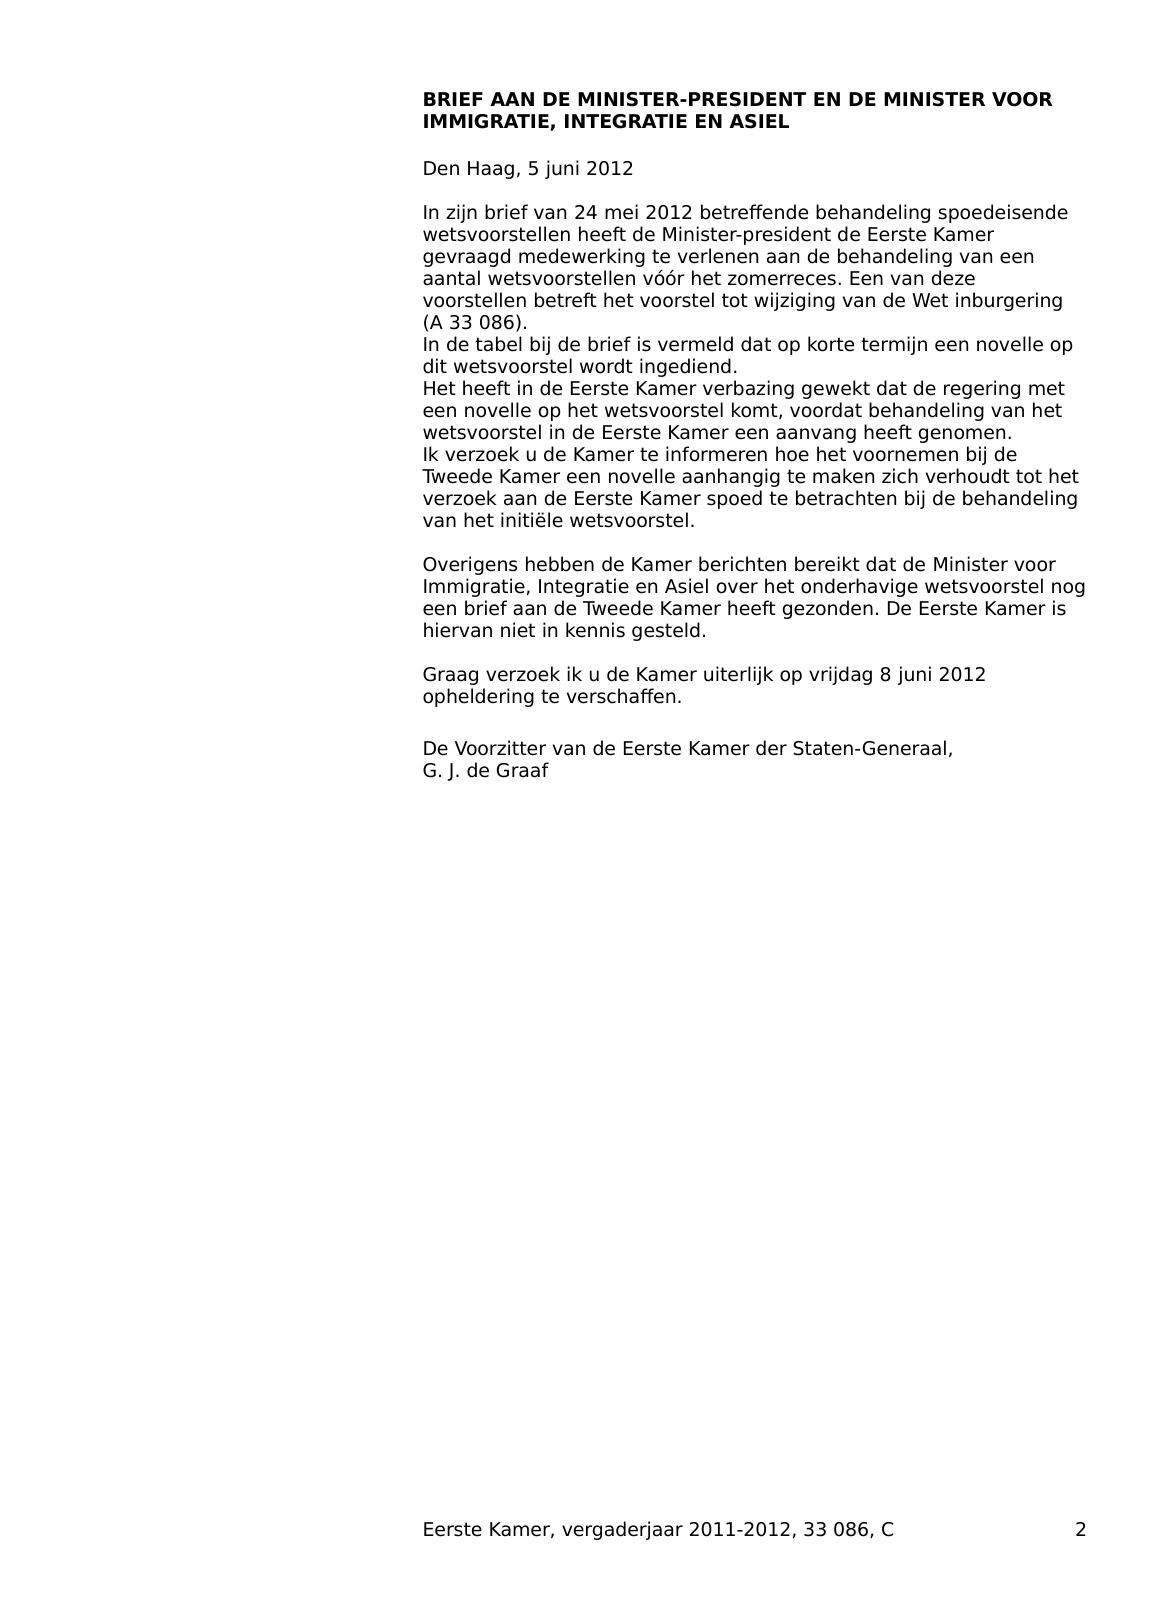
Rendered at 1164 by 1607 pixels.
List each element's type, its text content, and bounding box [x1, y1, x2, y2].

text De Voorzitter van de Eerste Kamer der Staten-Generaal, G. J. de Graaf [422, 738, 1087, 782]
text In zijn brief van 24 mei 2012 betreffende behandeling spoedeisende wetsvoorstellen heeft de Minister-president de Eerste Kamer gevraagd medewerking te verlenen aan de behandeling van een aantal wetsvoorstellen vóór het zomerreces. Een van deze voorstellen betreft het voorstel tot wijziging van de Wet inburgering (A 33 086). [422, 202, 1087, 334]
text Graag verzoek ik u de Kamer uiterlijk op vrijdag 8 juni 2012 opheldering te verschaffen. [422, 664, 1087, 708]
text Ik verzoek u de Kamer te informeren hoe het voornemen bij de Tweede Kamer een novelle aanhangig te maken zich verhoudt tot het verzoek aan de Eerste Kamer spoed te betrachten bij de behandeling van het initiële wetsvoorstel. [422, 444, 1087, 532]
subtitle BRIEF AAN DE MINISTER-PRESIDENT EN DE MINISTER VOOR IMMIGRATIE, INTEGRATIE EN ASIEL [422, 89, 1087, 133]
text In de tabel bij de brief is vermeld dat op korte termijn een novelle op dit wetsvoorstel wordt ingediend. [422, 334, 1087, 378]
text Den Haag, 5 juni 2012 [422, 158, 1087, 180]
text Het heeft in de Eerste Kamer verbazing gewekt dat de regering met een novelle op het wetsvoorstel komt, voordat behandeling van het wetsvoorstel in de Eerste Kamer een aanvang heeft genomen. [422, 378, 1087, 444]
text Overigens hebben de Kamer berichten bereikt dat de Minister voor Immigratie, Integratie en Asiel over het onderhavige wetsvoorstel nog een brief aan de Tweede Kamer heeft gezonden. De Eerste Kamer is hiervan niet in kennis gesteld. [422, 554, 1087, 642]
